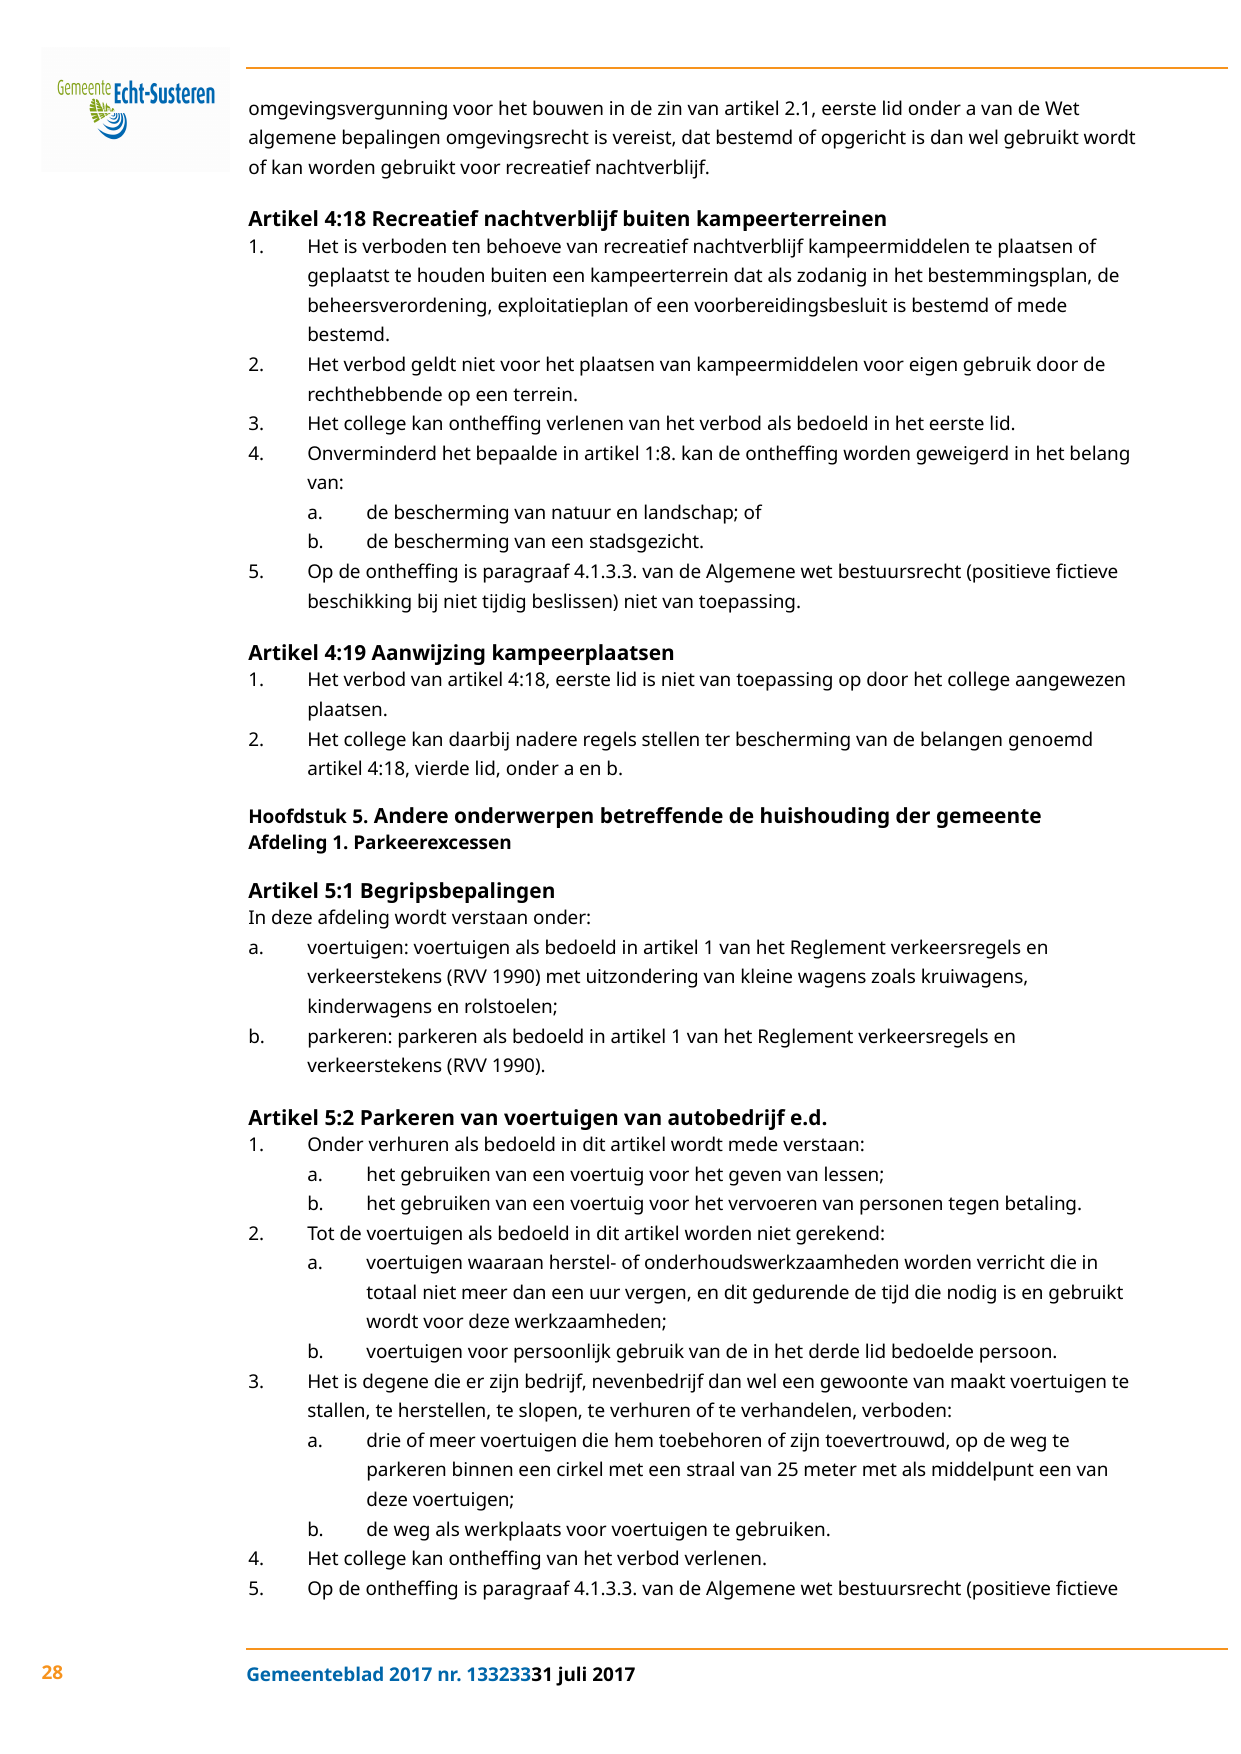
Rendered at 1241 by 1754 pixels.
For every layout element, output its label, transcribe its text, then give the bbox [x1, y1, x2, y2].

list Het is verboden ten behoeve van recreatief nachtverblijf kampeermiddelen te plaatsen of geplaatst te houden buiten een kampeerterrein dat als zodanig in het bestemmingsplan, de beheersverordening, exploitatieplan of een voorbereidingsbesluit is bestemd of mede bestemd. [248, 233, 1152, 347]
list Onder verhuren als bedoeld in dit artikel wordt mede verstaan: [248, 1131, 1152, 1157]
picture [41, 47, 231, 172]
list de weg als werkplaats voor voertuigen te gebruiken. [307, 1516, 1152, 1542]
list Het verbod geldt niet voor het plaatsen van kampeermiddelen voor eigen gebruik door de rechthebbende op een terrein. [248, 351, 1152, 406]
list Het college kan ontheffing verlenen van het verbod als bedoeld in het eerste lid. [248, 410, 1152, 436]
text Afdeling 1. Parkeerexcessen [248, 829, 1152, 855]
list Het college kan ontheffing van het verbod verlenen. [248, 1545, 1152, 1571]
text omgevingsvergunning voor het bouwen in de zin van artikel 2.1, eerste lid onder a van de Wet algemene bepalingen omgevingsrecht is vereist, dat bestemd of opgericht is dan wel gebruikt wordt of kan worden gebruikt voor recreatief nachtverblijf. [248, 95, 1152, 180]
list Het is degene die er zijn bedrijf, nevenbedrijf dan wel een gewoonte van maakt voertuigen te stallen, te herstellen, te slopen, te verhuren of te verhandelen, verboden: [248, 1368, 1152, 1423]
list Onverminderd het bepaalde in artikel 1:8. kan de ontheffing worden geweigerd in het belang van: [248, 440, 1152, 495]
text In deze afdeling wordt verstaan onder: [248, 904, 1152, 930]
list voertuigen waaraan herstel- of onderhoudswerkzaamheden worden verricht die in totaal niet meer dan een uur vergen, en dit gedurende de tijd die nodig is en gebruikt wordt voor deze werkzaamheden; [307, 1249, 1152, 1334]
text Artikel 4:19 Aanwijzing kampeerplaatsen [248, 638, 1152, 667]
list Tot de voertuigen als bedoeld in dit artikel worden niet gerekend: [248, 1220, 1152, 1246]
text Artikel 5:1 Begripsbepalingen [248, 876, 1152, 904]
list Op de ontheffing is paragraaf 4.1.3.3. van de Algemene wet bestuursrecht (positieve fictieve [248, 1575, 1152, 1601]
text Artikel 4:18 Recreatief nachtverblijf buiten kampeerterreinen [248, 204, 1152, 233]
list Op de ontheffing is paragraaf 4.1.3.3. van de Algemene wet bestuursrecht (positieve fictieve beschikking bij niet tijdig beslissen) niet van toepassing. [248, 558, 1152, 613]
list de bescherming van een stadsgezicht. [307, 529, 1152, 554]
list drie of meer voertuigen die hem toebehoren of zijn toevertrouwd, op de weg te parkeren binnen een cirkel met een straal van 25 meter met als middelpunt een van deze voertuigen; [307, 1427, 1152, 1512]
text Hoofdstuk 5. Andere onderwerpen betreffende de huishouding der gemeente [248, 801, 1152, 829]
list voertuigen voor persoonlijk gebruik van de in het derde lid bedoelde persoon. [307, 1338, 1152, 1364]
list het gebruiken van een voertuig voor het geven van lessen; [307, 1161, 1152, 1187]
list het gebruiken van een voertuig voor het vervoeren van personen tegen betaling. [307, 1190, 1152, 1216]
list Het verbod van artikel 4:18, eerste lid is niet van toepassing op door het college aangewezen plaatsen. [248, 667, 1152, 722]
list parkeren: parkeren als bedoeld in artikel 1 van het Reglement verkeersregels en verkeerstekens (RVV 1990). [248, 1023, 1152, 1078]
list Het college kan daarbij nadere regels stellen ter bescherming van de belangen genoemd artikel 4:18, vierde lid, onder a en b. [248, 726, 1152, 781]
list de bescherming van natuur en landschap; of [307, 499, 1152, 525]
text Artikel 5:2 Parkeren van voertuigen van autobedrijf e.d. [248, 1103, 1152, 1131]
list voertuigen: voertuigen als bedoeld in artikel 1 van het Reglement verkeersregels en verkeerstekens (RVV 1990) met uitzondering van kleine wagens zoals kruiwagens, kinderwagens en rolstoelen; [248, 934, 1152, 1019]
